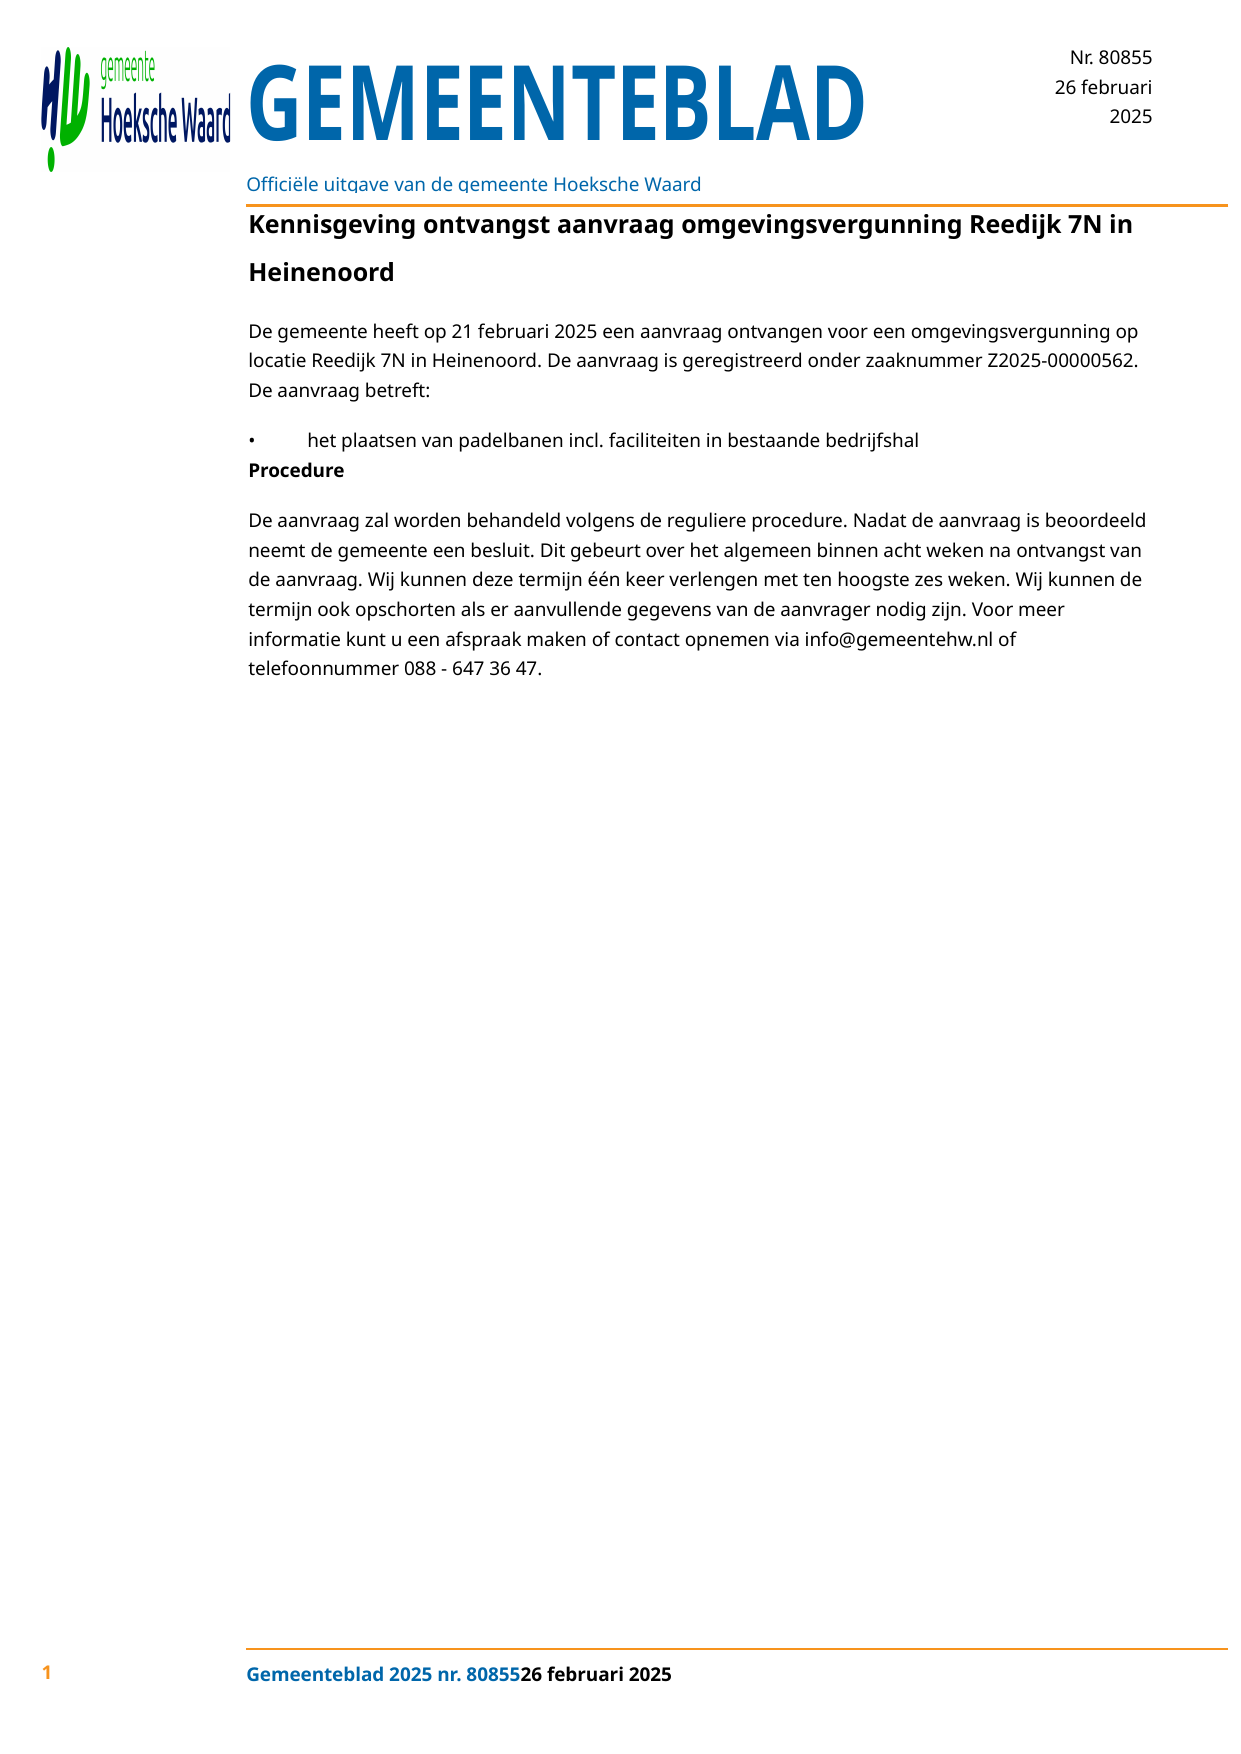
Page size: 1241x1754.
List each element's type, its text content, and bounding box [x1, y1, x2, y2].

text Kennisgeving ontvangst aanvraag omgevingsvergunning Reedijk 7N in Heinenoord [248, 207, 1152, 288]
text De aanvraag zal worden behandeld volgens de reguliere procedure. Nadat de aanvraag is beoordeeld neemt de gemeente een besluit. Dit gebeurt over het algemeen binnen acht weken na ontvangst van de aanvraag. Wij kunnen deze termijn één keer verlengen met ten hoogste zes weken. Wij kunnen de termijn ook opschorten als er aanvullende gegevens van de aanvrager nodig zijn. Voor meer informatie kunt u een afspraak maken of contact opnemen via info@gemeentehw.nl of telefoonnummer 088 - 647 36 47. [248, 507, 1152, 681]
picture [41, 47, 231, 172]
text De gemeente heeft op 21 februari 2025 een aanvraag ontvangen voor een omgevingsvergunning op locatie Reedijk 7N in Heinenoord. De aanvraag is geregistreerd onder zaaknummer Z2025-00000562. De aanvraag betreft: [248, 318, 1152, 403]
text Procedure [248, 457, 1152, 483]
list het plaatsen van padelbanen incl. faciliteiten in bestaande bedrijfshal [248, 427, 1152, 453]
